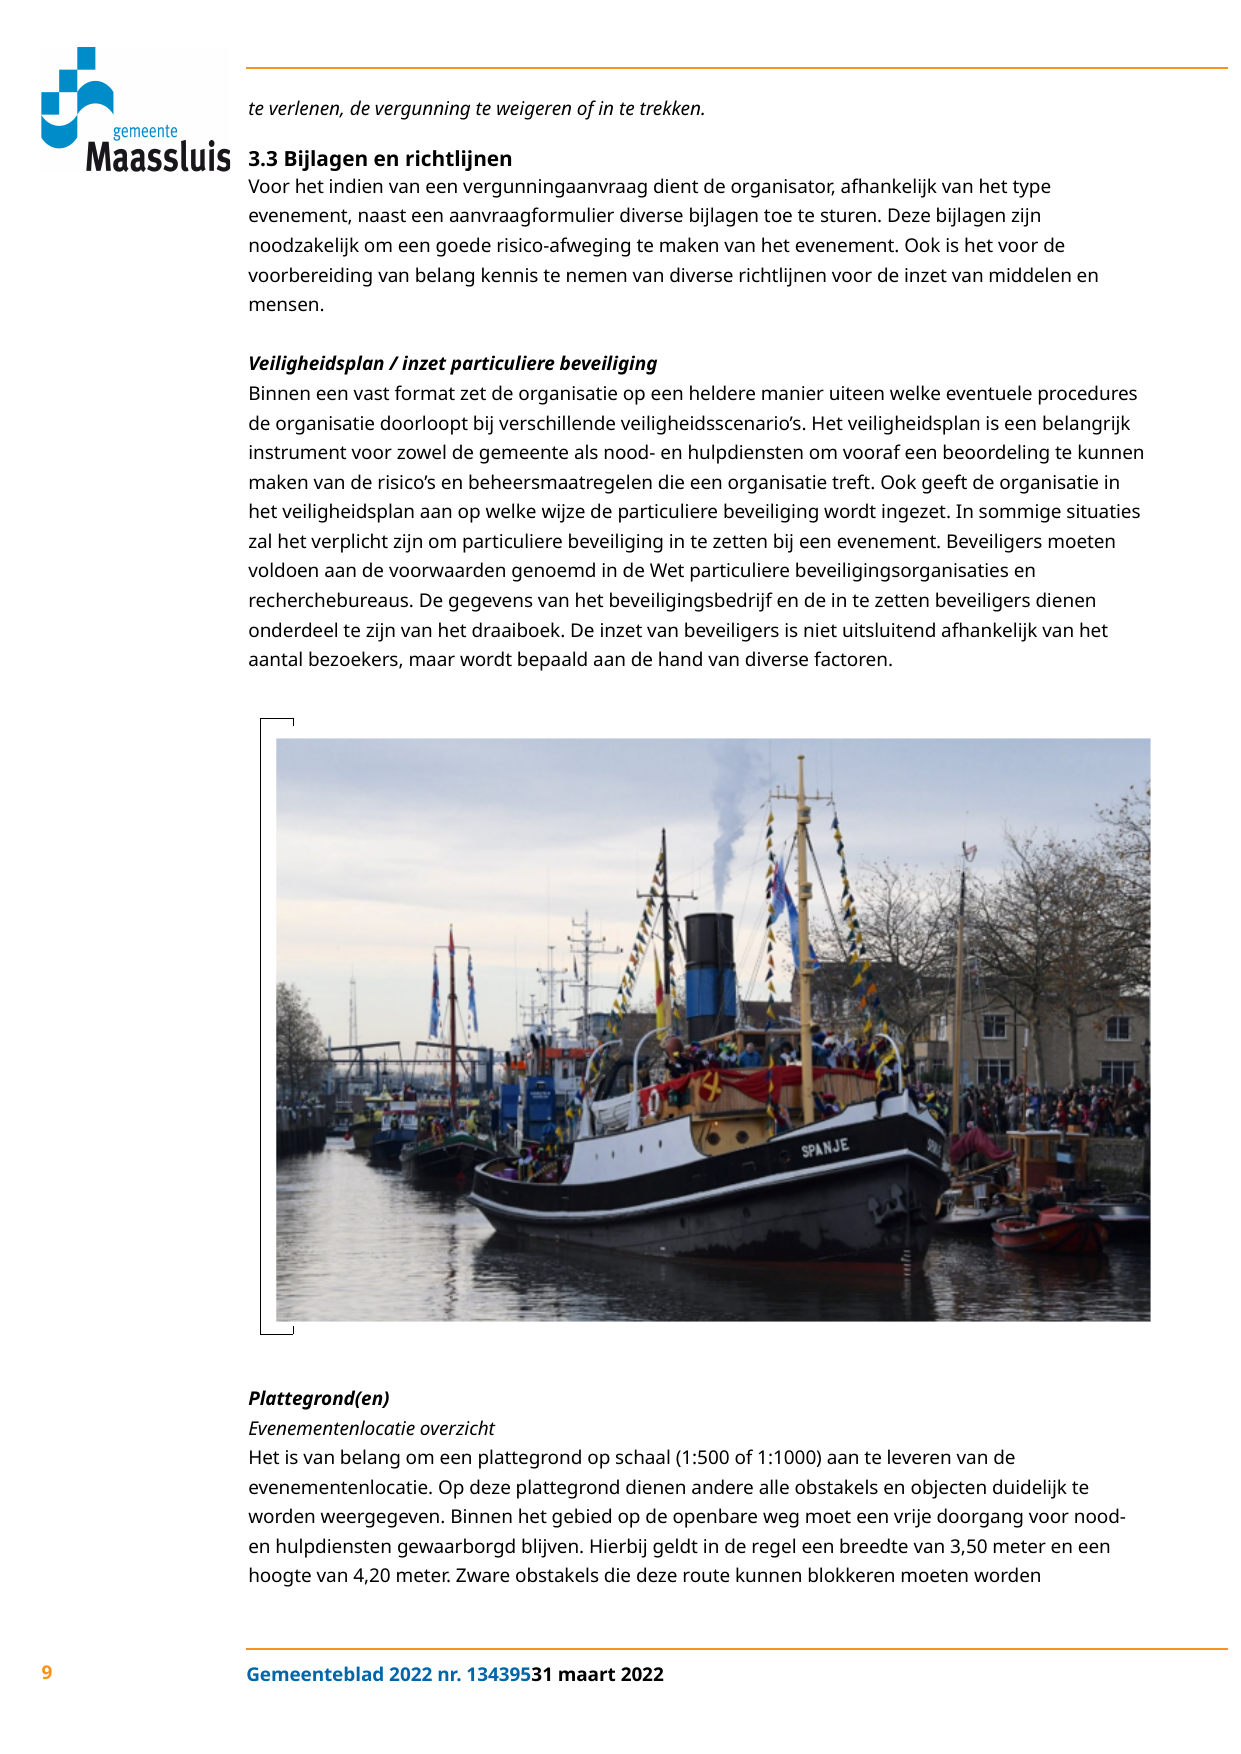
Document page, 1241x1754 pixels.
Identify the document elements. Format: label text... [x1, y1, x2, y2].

picture [41, 47, 231, 172]
text Plattegrond(en) [248, 1385, 1152, 1411]
text Evenementenlocatie overzicht [248, 1415, 1152, 1440]
picture [41, 47, 77, 92]
text Het is van belang om een plattegrond op schaal (1:500 of 1:1000) aan te leveren van de evenementenlocatie. Op deze plattegrond dienen andere alle obstakels en objecten duidelijk te worden weergegeven. Binnen het gebied op de openbare weg moet een vrije doorgang voor nood- en hulpdiensten gewaarborgd blijven. Hierbij geldt in de regel een breedte van 3,50 meter en een hoogte van 4,20 meter. Zware obstakels die deze route kunnen blokkeren moeten worden [248, 1444, 1152, 1588]
text Voor het indien van een vergunningaanvraag dient de organisator, afhankelijk van het type evenement, naast een aanvraagformulier diverse bijlagen toe te sturen. Deze bijlagen zijn noodzakelijk om een goede risico-afweging te maken van het evenement. Ook is het voor de voorbereiding van belang kennis te nemen van diverse richtlijnen voor de inzet van middelen en mensen. [248, 173, 1152, 317]
text 3.3 Bijlagen en richtlijnen [248, 144, 1152, 173]
text Veiligheidsplan / inzet particuliere beveiliging [248, 351, 1152, 376]
table_header te verlenen, de vergunning te weigeren of in te trekken. [248, 95, 1152, 121]
text Binnen een vast format zet de organisatie op een heldere manier uiteen welke eventuele procedures de organisatie doorloopt bij verschillende veiligheidsscenario’s. Het veiligheidsplan is een belangrijk instrument voor zowel de gemeente als nood- en hulpdiensten om vooraf een beoordeling te kunnen maken van de risico’s en beheersmaatregelen die een organisatie treft. Ook geeft de organisatie in het veiligheidsplan aan op welke wijze de particuliere beveiliging wordt ingezet. In sommige situaties zal het verplicht zijn om particuliere beveiliging in te zetten bij een evenement. Beveiligers moeten voldoen aan de voorwaarden genoemd in de Wet particuliere beveiligingsorganisaties en recherchebureaus. De gegevens van het beveiligingsbedrijf en de in te zetten beveiligers dienen onderdeel te zijn van het draaiboek. De inzet van beveiligers is niet uitsluitend afhankelijk van het aantal bezoekers, maar wordt bepaald aan de hand van diverse factoren. [248, 380, 1152, 672]
picture [268, 726, 1155, 1326]
